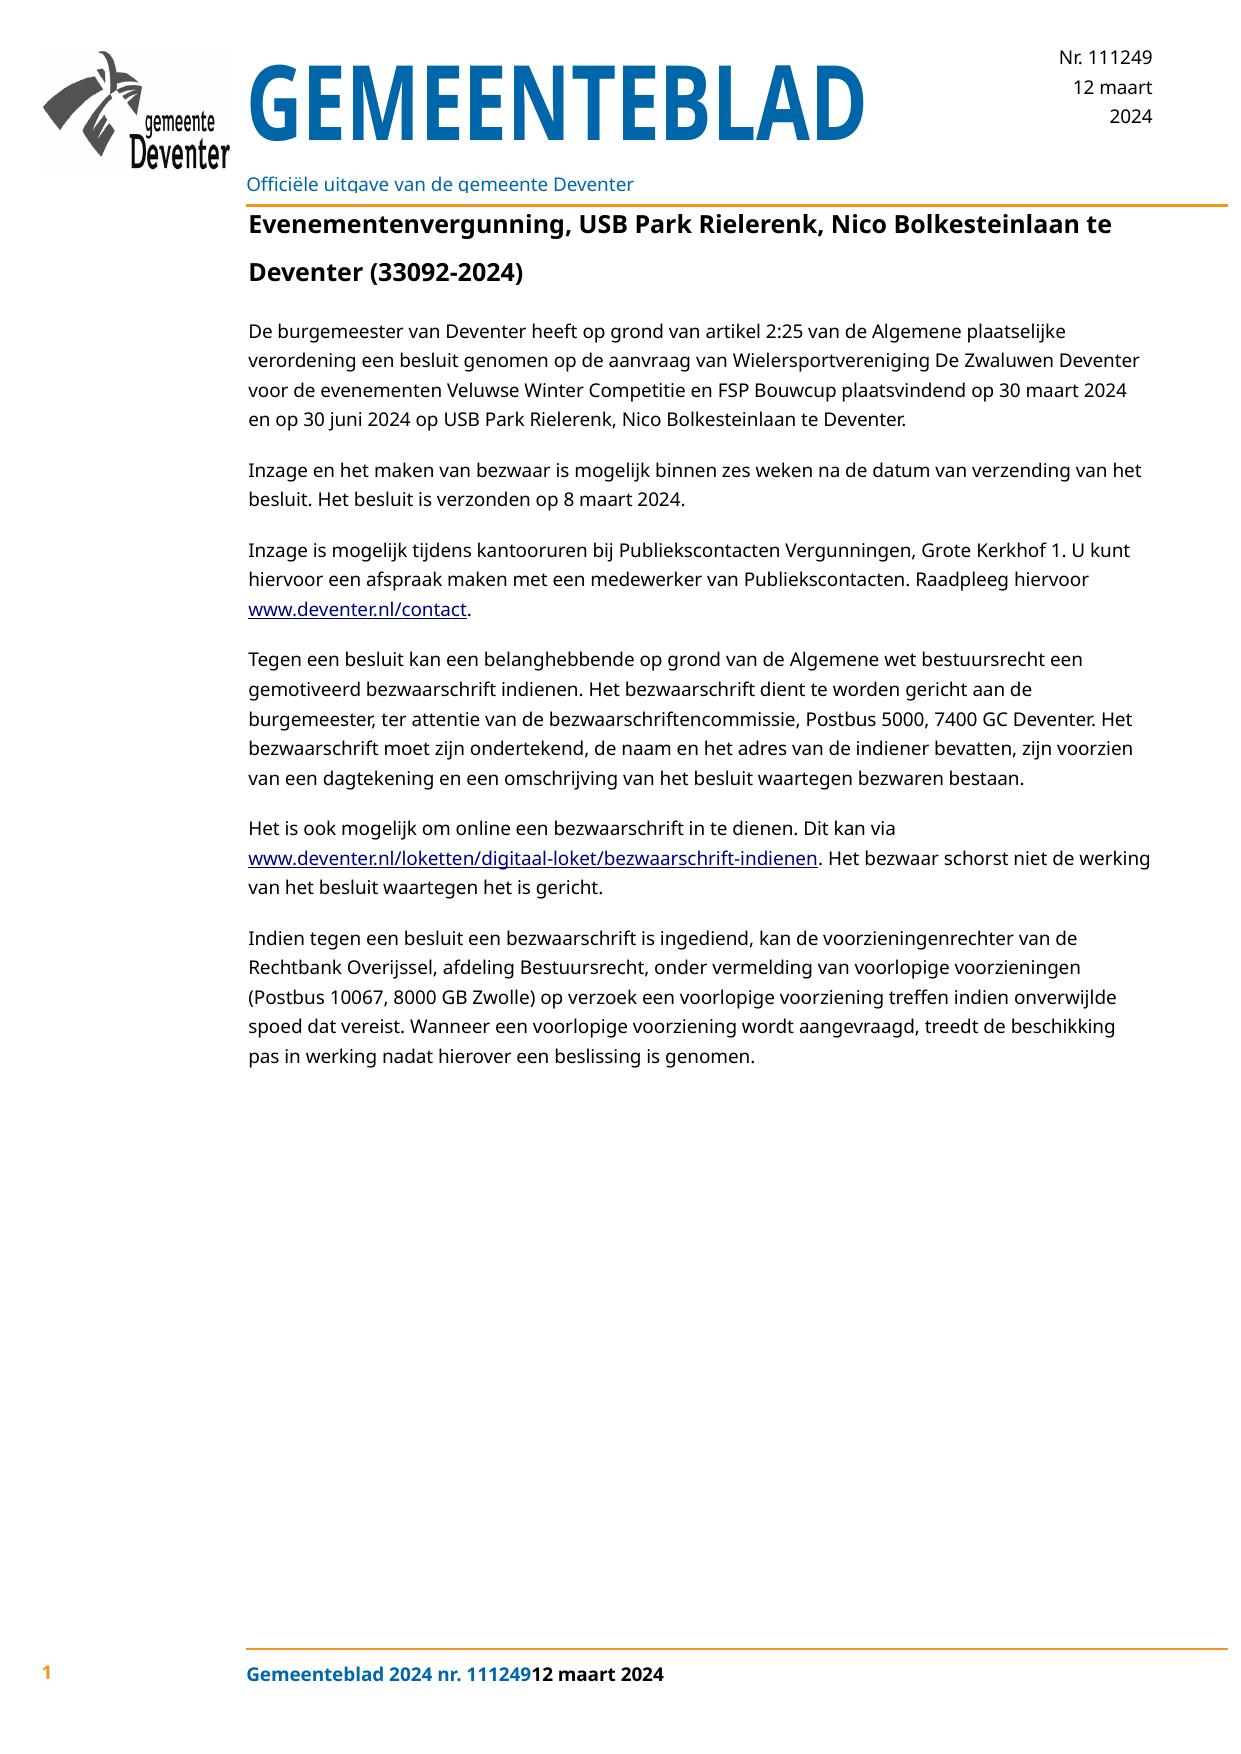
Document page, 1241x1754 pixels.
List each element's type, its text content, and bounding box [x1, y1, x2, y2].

text Tegen een besluit kan een belanghebbende op grond van de Algemene wet bestuursrecht een gemotiveerd bezwaarschrift indienen. Het bezwaarschrift dient te worden gericht aan de burgemeester, ter attentie van de bezwaarschriftencommissie, Postbus 5000, 7400 GC Deventer. Het bezwaarschrift moet zijn ondertekend, de naam en het adres van de indiener bevatten, zijn voorzien van een dagtekening en een omschrijving van het besluit waartegen bezwaren bestaan. [248, 647, 1152, 791]
text Indien tegen een besluit een bezwaarschrift is ingediend, kan de voorzieningenrechter van de Rechtbank Overijssel, afdeling Bestuursrecht, onder vermelding van voorlopige voorzieningen (Postbus 10067, 8000 GB Zwolle) op verzoek een voorlopige voorziening treffen indien onverwijlde spoed dat vereist. Wanneer een voorlopige voorziening wordt aangevraagd, treedt de beschikking pas in werking nadat hierover een beslissing is genomen. [248, 925, 1152, 1069]
text Het is ook mogelijk om online een bezwaarschrift in te dienen. Dit kan via www.deventer.nl/loketten/digitaal-loket/bezwaarschrift-indienen. Het bezwaar schorst niet de werking van het besluit waartegen het is gericht. [248, 815, 1152, 900]
text Evenementenvergunning, USB Park Rielerenk, Nico Bolkesteinlaan te Deventer (33092-2024) [248, 207, 1152, 288]
text De burgemeester van Deventer heeft op grond van artikel 2:25 van de Algemene plaatselijke verordening een besluit genomen op de aanvraag van Wielersportvereniging De Zwaluwen Deventer voor de evenementen Veluwse Winter Competitie en FSP Bouwcup plaatsvindend op 30 maart 2024 en op 30 juni 2024 op USB Park Rielerenk, Nico Bolkesteinlaan te Deventer. [248, 318, 1152, 432]
text Inzage is mogelijk tijdens kantooruren bij Publiekscontacten Vergunningen, Grote Kerkhof 1. U kunt hiervoor een afspraak maken met een medewerker van Publiekscontacten. Raadpleeg hiervoor www.deventer.nl/contact. [248, 537, 1152, 622]
picture [41, 47, 231, 172]
text Inzage en het maken van bezwaar is mogelijk binnen zes weken na de datum van verzending van het besluit. Het besluit is verzonden op 8 maart 2024. [248, 457, 1152, 512]
